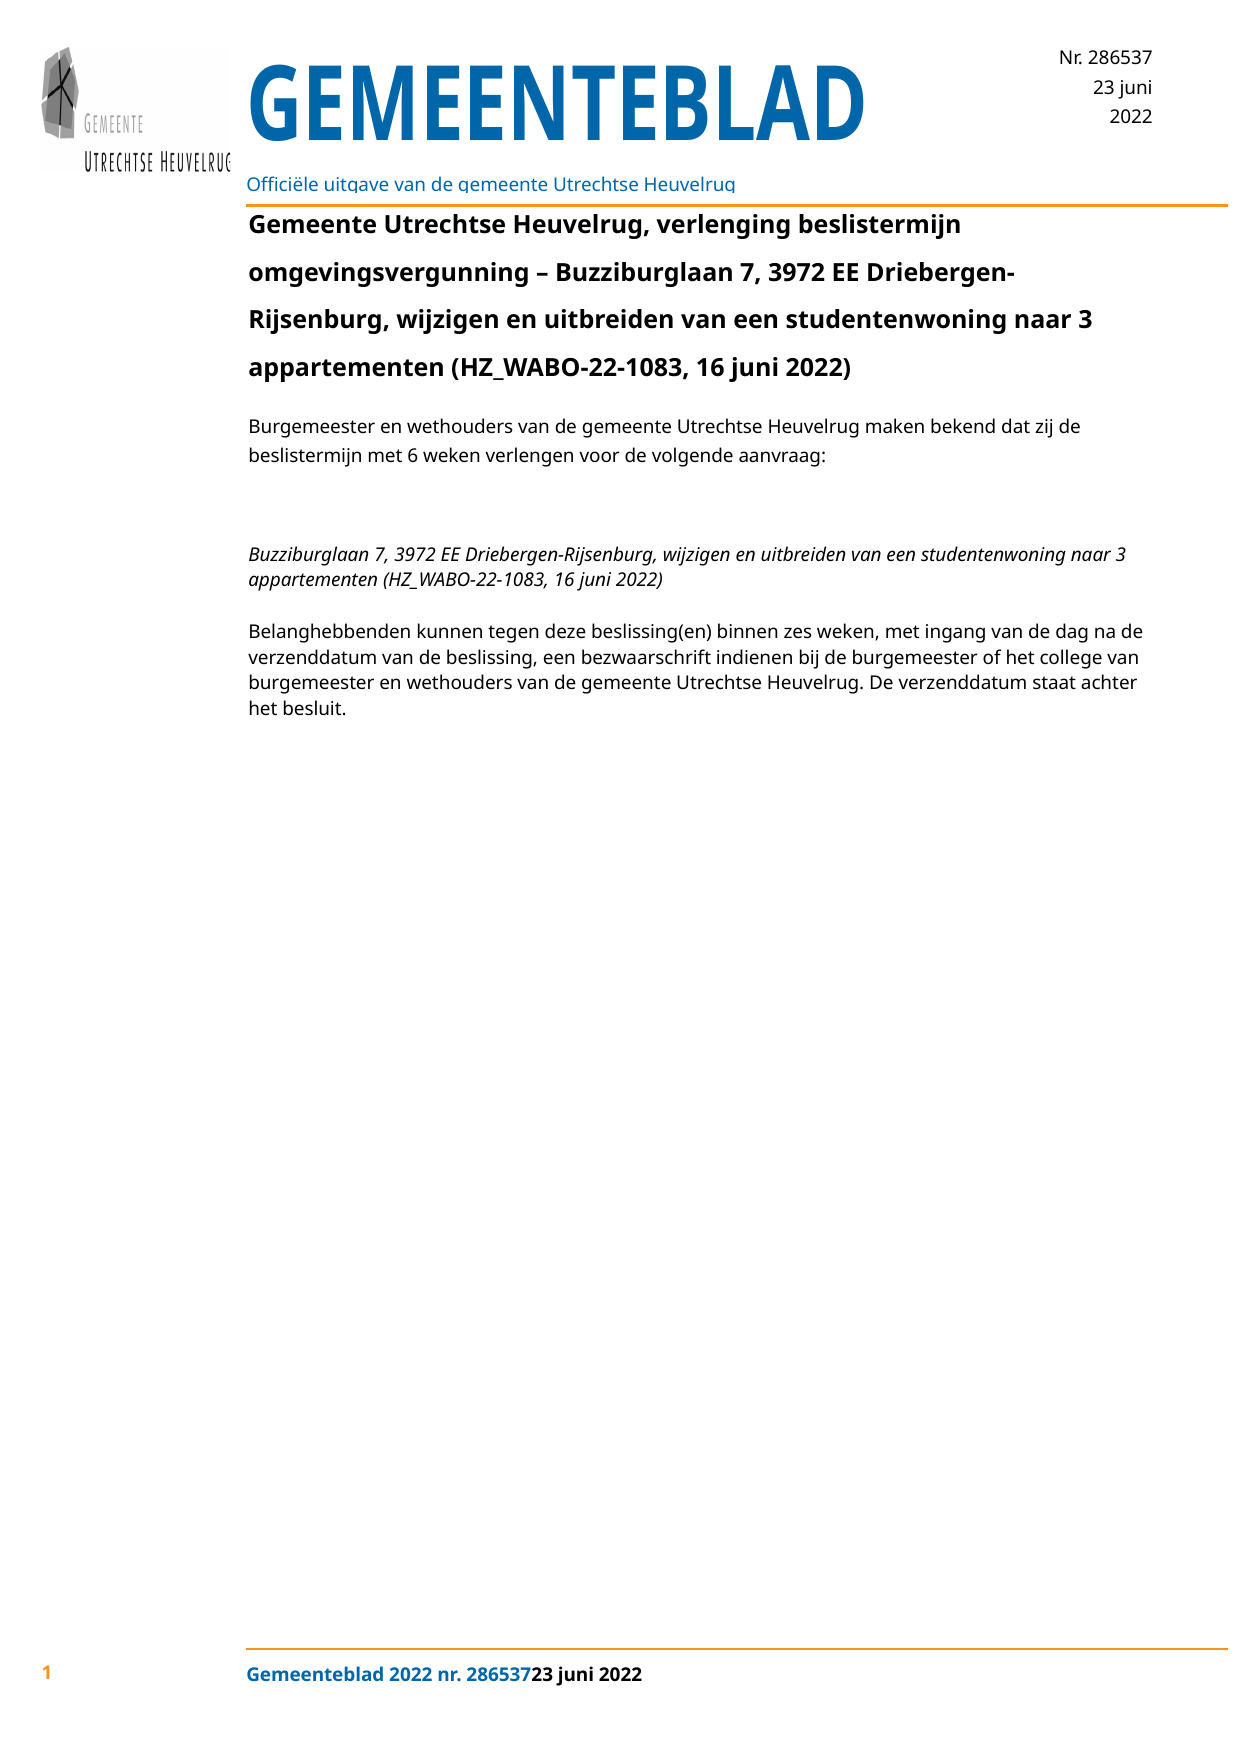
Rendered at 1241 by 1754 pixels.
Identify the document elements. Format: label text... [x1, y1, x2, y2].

picture [41, 47, 231, 172]
text Buzziburglaan 7, 3972 EE Driebergen-Rijsenburg, wijzigen en uitbreiden van een studentenwoning naar 3 appartementen (HZ_WABO-22-1083, 16 juni 2022) [248, 541, 1152, 592]
text Belanghebbenden kunnen tegen deze beslissing(en) binnen zes weken, met ingang van de dag na de verzenddatum van de beslissing, een bezwaarschrift indienen bij de burgemeester of het college van burgemeester en wethouders van de gemeente Utrechtse Heuvelrug. De verzenddatum staat achter het besluit. [248, 618, 1152, 721]
text Gemeente Utrechtse Heuvelrug, verlenging beslistermijn omgevingsvergunning – Buzziburglaan 7, 3972 EE Driebergen-Rijsenburg, wijzigen en uitbreiden van een studentenwoning naar 3 appartementen (HZ_WABO-22-1083, 16 juni 2022) [248, 207, 1152, 384]
text Burgemeester en wethouders van de gemeente Utrechtse Heuvelrug maken bekend dat zij de beslistermijn met 6 weken verlengen voor de volgende aanvraag: [248, 413, 1152, 468]
